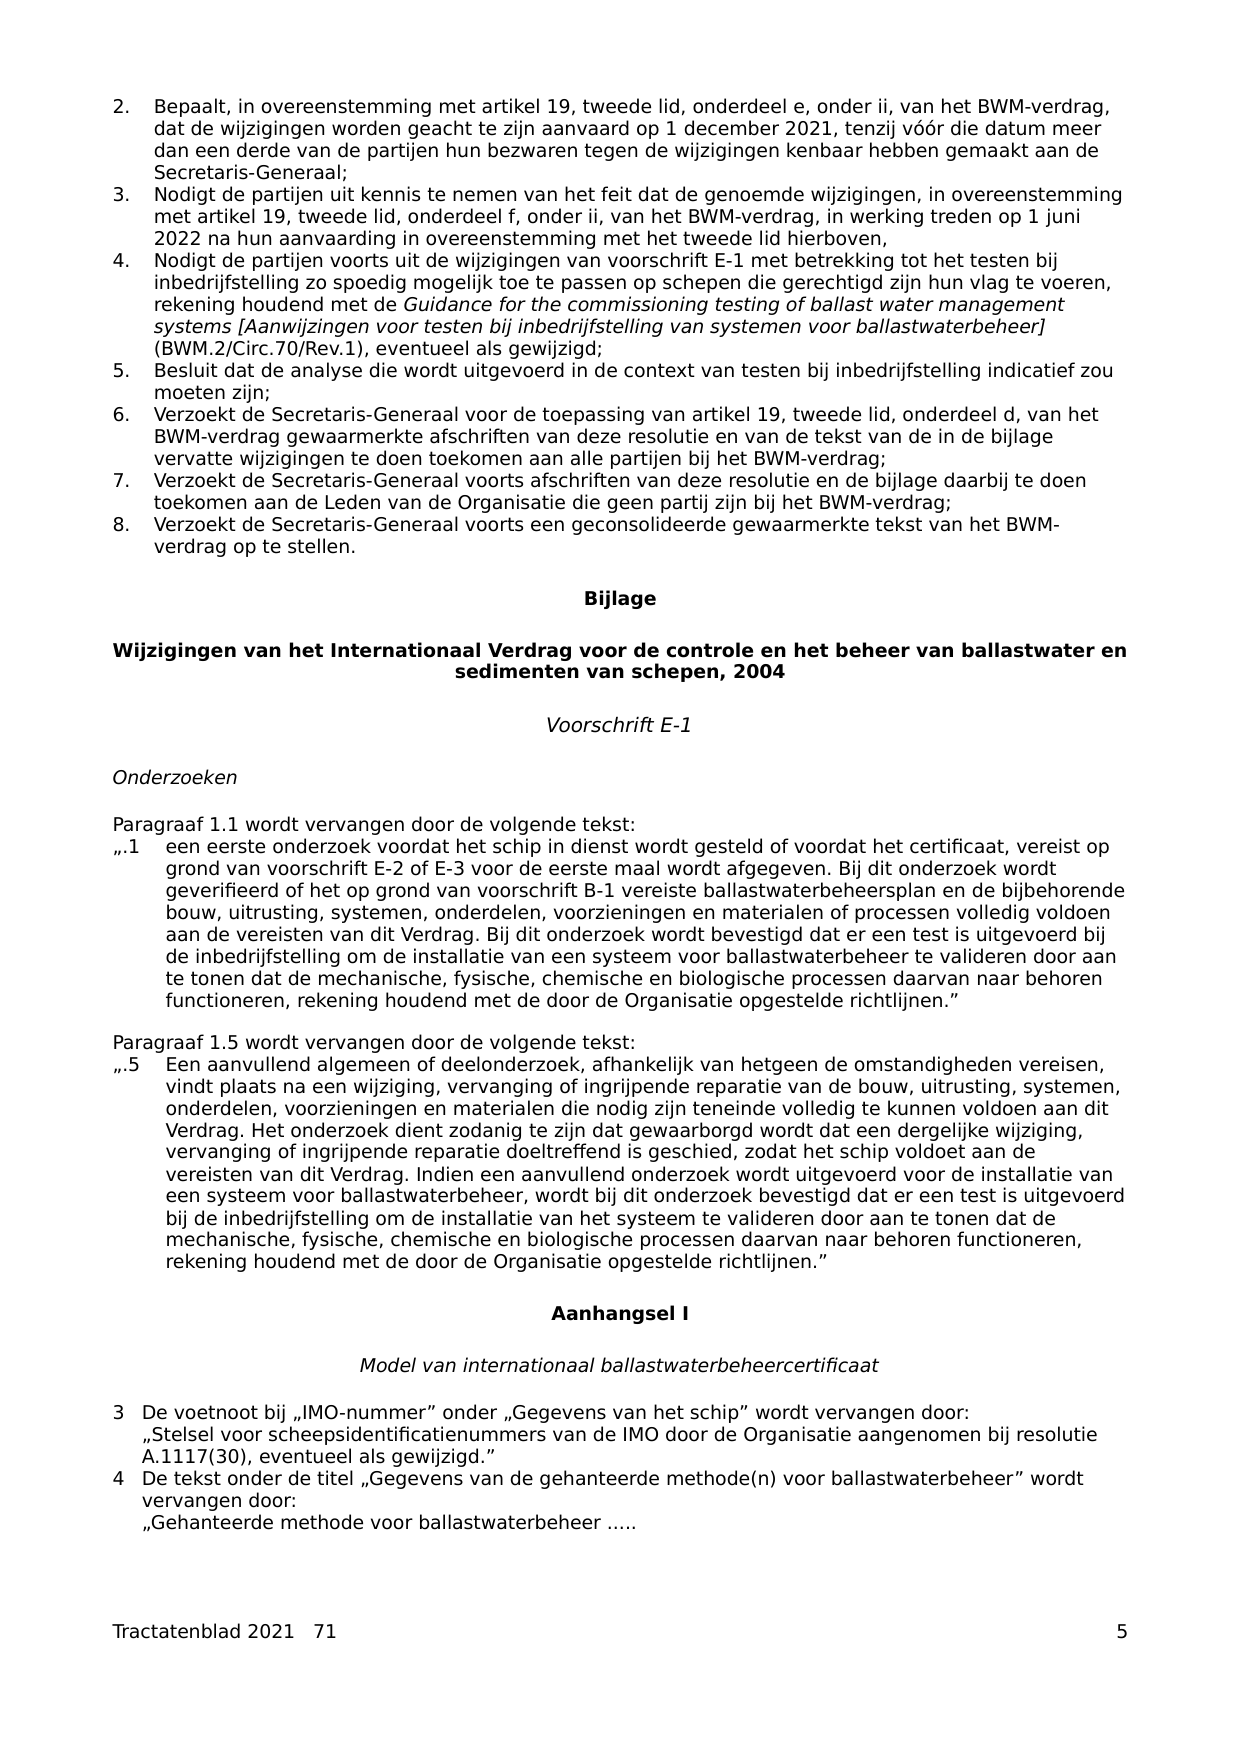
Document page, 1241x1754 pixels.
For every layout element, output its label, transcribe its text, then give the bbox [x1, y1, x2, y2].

text 7. Verzoekt de Secretaris-Generaal voorts afschriften van deze resolutie en de bijlage daarbij te doen toekomen aan de Leden van de Organisatie die geen partij zijn bij het BWM-verdrag; [112, 469, 1128, 513]
text 4 De tekst onder de titel „Gegevens van de gehanteerde methode(n) voor ballastwaterbeheer” wordt vervangen door: [112, 1468, 1128, 1512]
text 3. Nodigt de partijen uit kennis te nemen van het feit dat de genoemde wijzigingen, in overeenstemming met artikel 19, tweede lid, onderdeel f, onder ii, van het BWM-verdrag, in werking treden op 1 juni 2022 na hun aanvaarding in overeenstemming met het tweede lid hierboven, [112, 184, 1128, 250]
text 3 De voetnoot bij „IMO-nummer” onder „Gegevens van het schip” wordt vervangen door: [112, 1402, 1128, 1424]
subtitle Onderzoeken [112, 767, 1128, 789]
text Paragraaf 1.1 wordt vervangen door de volgende tekst: [112, 814, 1128, 836]
text „.1 een eerste onderzoek voordat het schip in dienst wordt gesteld of voordat het certificaat, vereist op grond van voorschrift E-2 of E-3 voor de eerste maal wordt afgegeven. Bij dit onderzoek wordt geverifieerd of het op grond van voorschrift B-1 vereiste ballastwaterbeheersplan en de bijbehorende bouw, uitrusting, systemen, onderdelen, voorzieningen en materialen of processen volledig voldoen aan de vereisten van dit Verdrag. Bij dit onderzoek wordt bevestigd dat er een test is uitgevoerd bij de inbedrijfstelling om de installatie van een systeem voor ballastwaterbeheer te valideren door aan te tonen dat de mechanische, fysische, chemische en biologische processen daarvan naar behoren functioneren, rekening houdend met de door de Organisatie opgestelde richtlijnen.” [112, 836, 1128, 1012]
text 8. Verzoekt de Secretaris-Generaal voorts een geconsolideerde gewaarmerkte tekst van het BWM-verdrag op te stellen. [112, 513, 1128, 557]
text 5. Besluit dat de analyse die wordt uitgevoerd in de context van testen bij inbedrijfstelling indicatief zou moeten zijn; [112, 360, 1128, 404]
subtitle Voorschrift E-1 [112, 713, 1128, 737]
text 6. Verzoekt de Secretaris-Generaal voor de toepassing van artikel 19, tweede lid, onderdeel d, van het BWM-verdrag gewaarmerkte afschriften van deze resolutie en van de tekst van de in de bijlage vervatte wijzigingen te doen toekomen aan alle partijen bij het BWM-verdrag; [112, 404, 1128, 469]
subtitle Aanhangsel I [112, 1303, 1128, 1325]
text 4. Nodigt de partijen voorts uit de wijzigingen van voorschrift E-1 met betrekking tot het testen bij inbedrijfstelling zo spoedig mogelijk toe te passen op schepen die gerechtigd zijn hun vlag te voeren, rekening houdend met de Guidance for the commissioning testing of ballast water management systems [Aanwijzingen voor testen bij inbedrijfstelling van systemen voor ballastwaterbeheer] (BWM.2/Circ.70/Rev.1), eventueel als gewijzigd; [112, 250, 1128, 360]
text 2. Bepaalt, in overeenstemming met artikel 19, tweede lid, onderdeel e, onder ii, van het BWM-verdrag, dat de wijzigingen worden geacht te zijn aanvaard op 1 december 2021, tenzij vóór die datum meer dan een derde van de partijen hun bezwaren tegen de wijzigingen kenbaar hebben gemaakt aan de Secretaris-Generaal; [112, 96, 1128, 184]
subtitle Bijlage [112, 587, 1128, 609]
text „Gehanteerde methode voor ballastwaterbeheer ..... [142, 1512, 1128, 1534]
text „.5 Een aanvullend algemeen of deelonderzoek, afhankelijk van hetgeen de omstandigheden vereisen, vindt plaats na een wijziging, vervanging of ingrijpende reparatie van de bouw, uitrusting, systemen, onderdelen, voorzieningen en materialen die nodig zijn teneinde volledig te kunnen voldoen aan dit Verdrag. Het onderzoek dient zodanig te zijn dat gewaarborgd wordt dat een dergelijke wijziging, vervanging of ingrijpende reparatie doeltreffend is geschied, zodat het schip voldoet aan de vereisten van dit Verdrag. Indien een aanvullend onderzoek wordt uitgevoerd voor de installatie van een systeem voor ballastwaterbeheer, wordt bij dit onderzoek bevestigd dat er een test is uitgevoerd bij de inbedrijfstelling om de installatie van het systeem te valideren door aan te tonen dat de mechanische, fysische, chemische en biologische processen daarvan naar behoren functioneren, rekening houdend met de door de Organisatie opgestelde richtlijnen.” [112, 1053, 1128, 1273]
text Paragraaf 1.5 wordt vervangen door de volgende tekst: [112, 1032, 1128, 1053]
subtitle Model van internationaal ballastwaterbeheercertificaat [112, 1355, 1128, 1377]
text „Stelsel voor scheepsidentificatienummers van de IMO door de Organisatie aangenomen bij resolutie A.1117(30), eventueel als gewijzigd.” [142, 1424, 1128, 1468]
subtitle Wijzigingen van het Internationaal Verdrag voor de controle en het beheer van ballastwater en sedimenten van schepen, 2004 [112, 639, 1128, 683]
